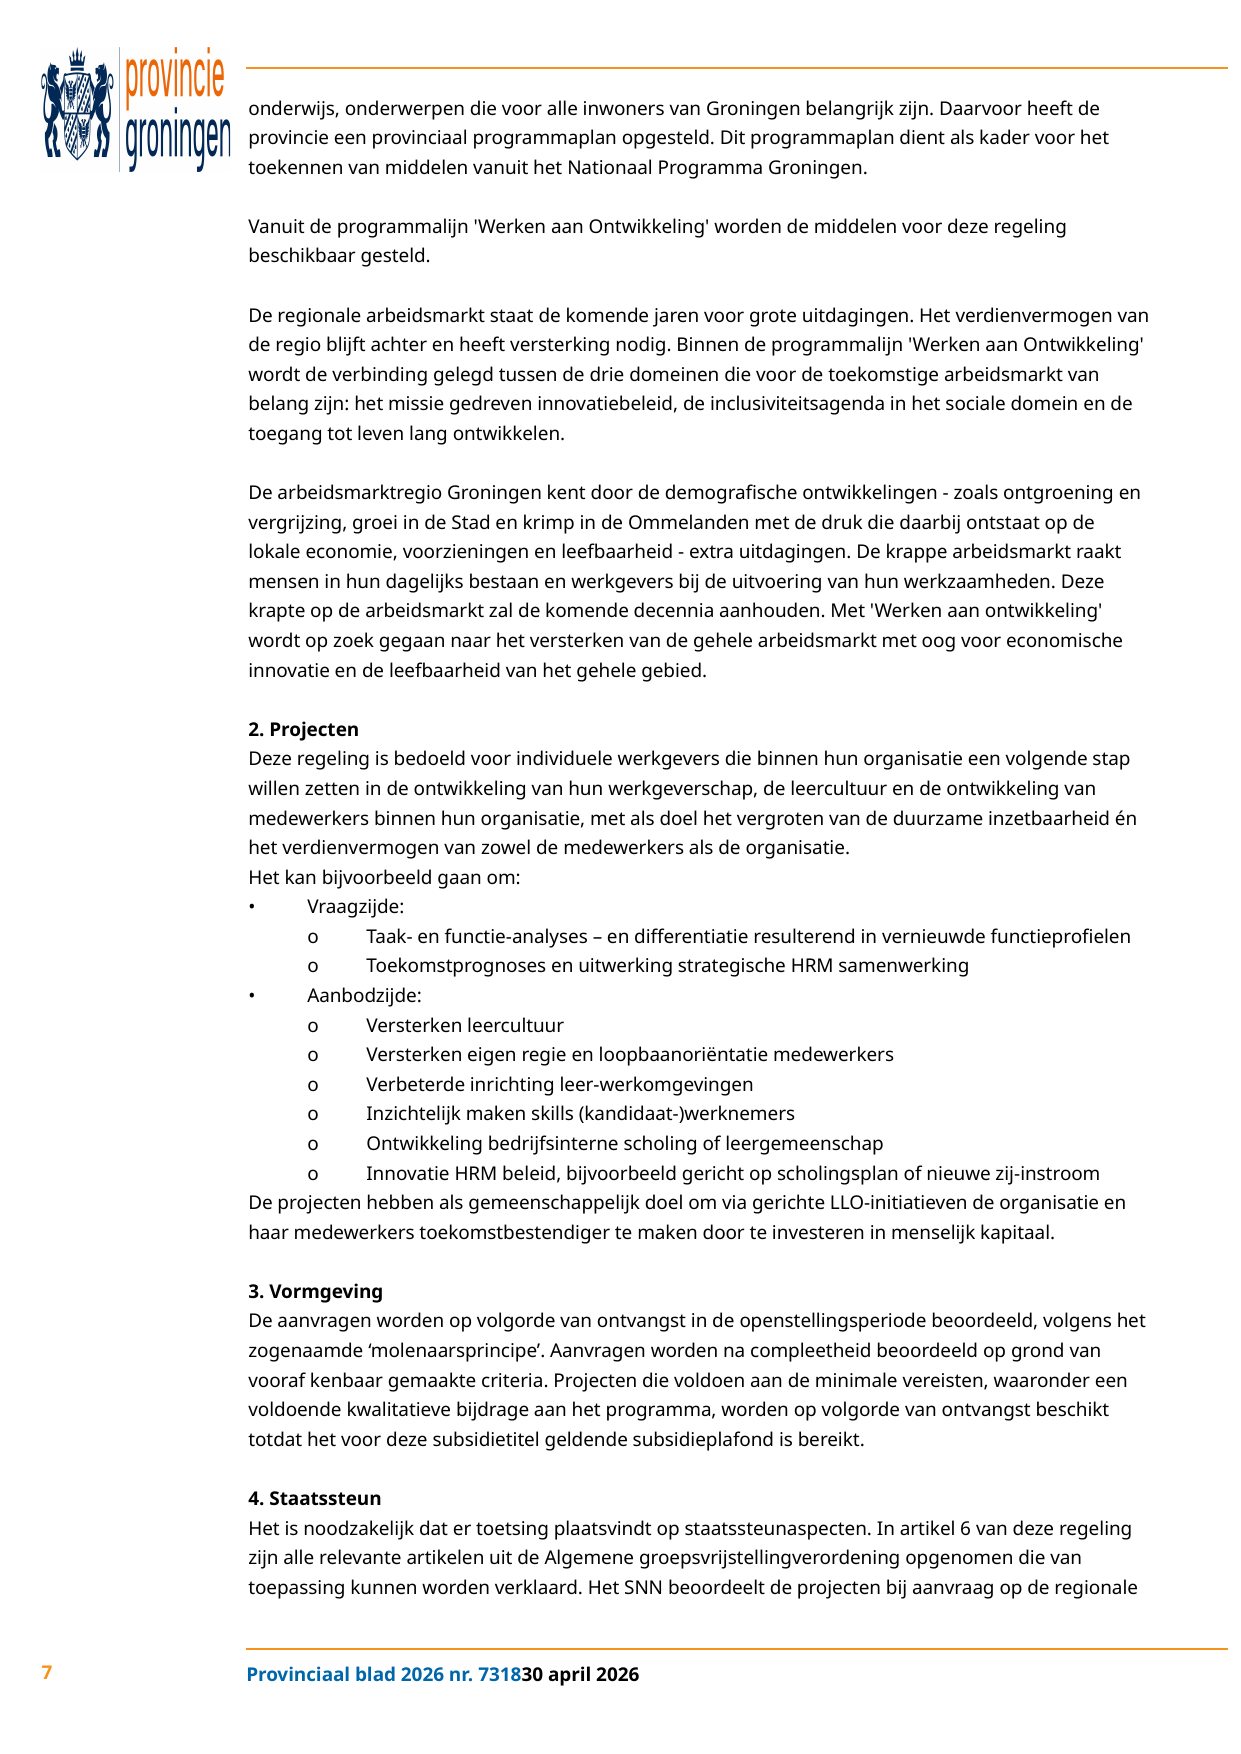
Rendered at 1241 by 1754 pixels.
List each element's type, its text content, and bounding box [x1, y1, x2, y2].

list Innovatie HRM beleid, bijvoorbeeld gericht op scholingsplan of nieuwe zij-instroom [307, 1160, 1152, 1186]
text Het kan bijvoorbeeld gaan om: [248, 864, 1152, 890]
text 3. Vormgeving [248, 1278, 1152, 1304]
list Versterken eigen regie en loopbaanoriëntatie medewerkers [307, 1041, 1152, 1067]
text 2. Projecten [248, 716, 1152, 742]
list Taak- en functie-analyses – en differentiatie resulterend in vernieuwde functieprofielen [307, 923, 1152, 949]
list Toekomstprognoses en uitwerking strategische HRM samenwerking [307, 953, 1152, 978]
text Het is noodzakelijk dat er toetsing plaatsvindt op staatssteunaspecten. In artikel 6 van deze regeling zijn alle relevante artikelen uit de Algemene groepsvrijstellingverordening opgenomen die van toepassing kunnen worden verklaard. Het SNN beoordeelt de projecten bij aanvraag op de regionale [248, 1515, 1152, 1600]
text onderwijs, onderwerpen die voor alle inwoners van Groningen belangrijk zijn. Daarvoor heeft de provincie een provinciaal programmaplan opgesteld. Dit programmaplan dient als kader voor het toekennen van middelen vanuit het Nationaal Programma Groningen. [248, 95, 1152, 180]
text De regionale arbeidsmarkt staat de komende jaren voor grote uitdagingen. Het verdienvermogen van de regio blijft achter en heeft versterking nodig. Binnen de programmalijn 'Werken aan Ontwikkeling' wordt de verbinding gelegd tussen de drie domeinen die voor de toekomstige arbeidsmarkt van belang zijn: het missie gedreven innovatiebeleid, de inclusiviteitsagenda in het sociale domein en de toegang tot leven lang ontwikkelen. [248, 302, 1152, 446]
list Inzichtelijk maken skills (kandidaat-)werknemers [307, 1101, 1152, 1126]
picture [41, 47, 231, 172]
text Deze regeling is bedoeld voor individuele werkgevers die binnen hun organisatie een volgende stap willen zetten in de ontwikkeling van hun werkgeverschap, de leercultuur en de ontwikkeling van medewerkers binnen hun organisatie, met als doel het vergroten van de duurzame inzetbaarheid én het verdienvermogen van zowel de medewerkers als de organisatie. [248, 746, 1152, 860]
text 4. Staatssteun [248, 1485, 1152, 1511]
text Vanuit de programmalijn 'Werken aan Ontwikkeling' worden de middelen voor deze regeling beschikbaar gesteld. [248, 213, 1152, 268]
text De aanvragen worden op volgorde van ontvangst in de openstellingsperiode beoordeeld, volgens het zogenaamde ‘molenaarsprincipe’. Aanvragen worden na compleetheid beoordeeld op grond van vooraf kenbaar gemaakte criteria. Projecten die voldoen aan de minimale vereisten, waaronder een voldoende kwalitatieve bijdrage aan het programma, worden op volgorde van ontvangst beschikt totdat het voor deze subsidietitel geldende subsidieplafond is bereikt. [248, 1308, 1152, 1452]
text De projecten hebben als gemeenschappelijk doel om via gerichte LLO-initiatieven de organisatie en haar medewerkers toekomstbestendiger te maken door te investeren in menselijk kapitaal. [248, 1189, 1152, 1245]
list Ontwikkeling bedrijfsinterne scholing of leergemeenschap [307, 1130, 1152, 1156]
list Verbeterde inrichting leer-werkomgevingen [307, 1071, 1152, 1097]
text De arbeidsmarktregio Groningen kent door de demografische ontwikkelingen - zoals ontgroening en vergrijzing, groei in de Stad en krimp in de Ommelanden met de druk die daarbij ontstaat op de lokale economie, voorzieningen en leefbaarheid - extra uitdagingen. De krappe arbeidsmarkt raakt mensen in hun dagelijks bestaan en werkgevers bij de uitvoering van hun werkzaamheden. Deze krapte op de arbeidsmarkt zal de komende decennia aanhouden. Met 'Werken aan ontwikkeling' wordt op zoek gegaan naar het versterken van de gehele arbeidsmarkt met oog voor economische innovatie en de leefbaarheid van het gehele gebied. [248, 479, 1152, 683]
list Aanbodzijde: [248, 982, 1152, 1008]
list Vraagzijde: [248, 893, 1152, 919]
list Versterken leercultuur [307, 1012, 1152, 1038]
